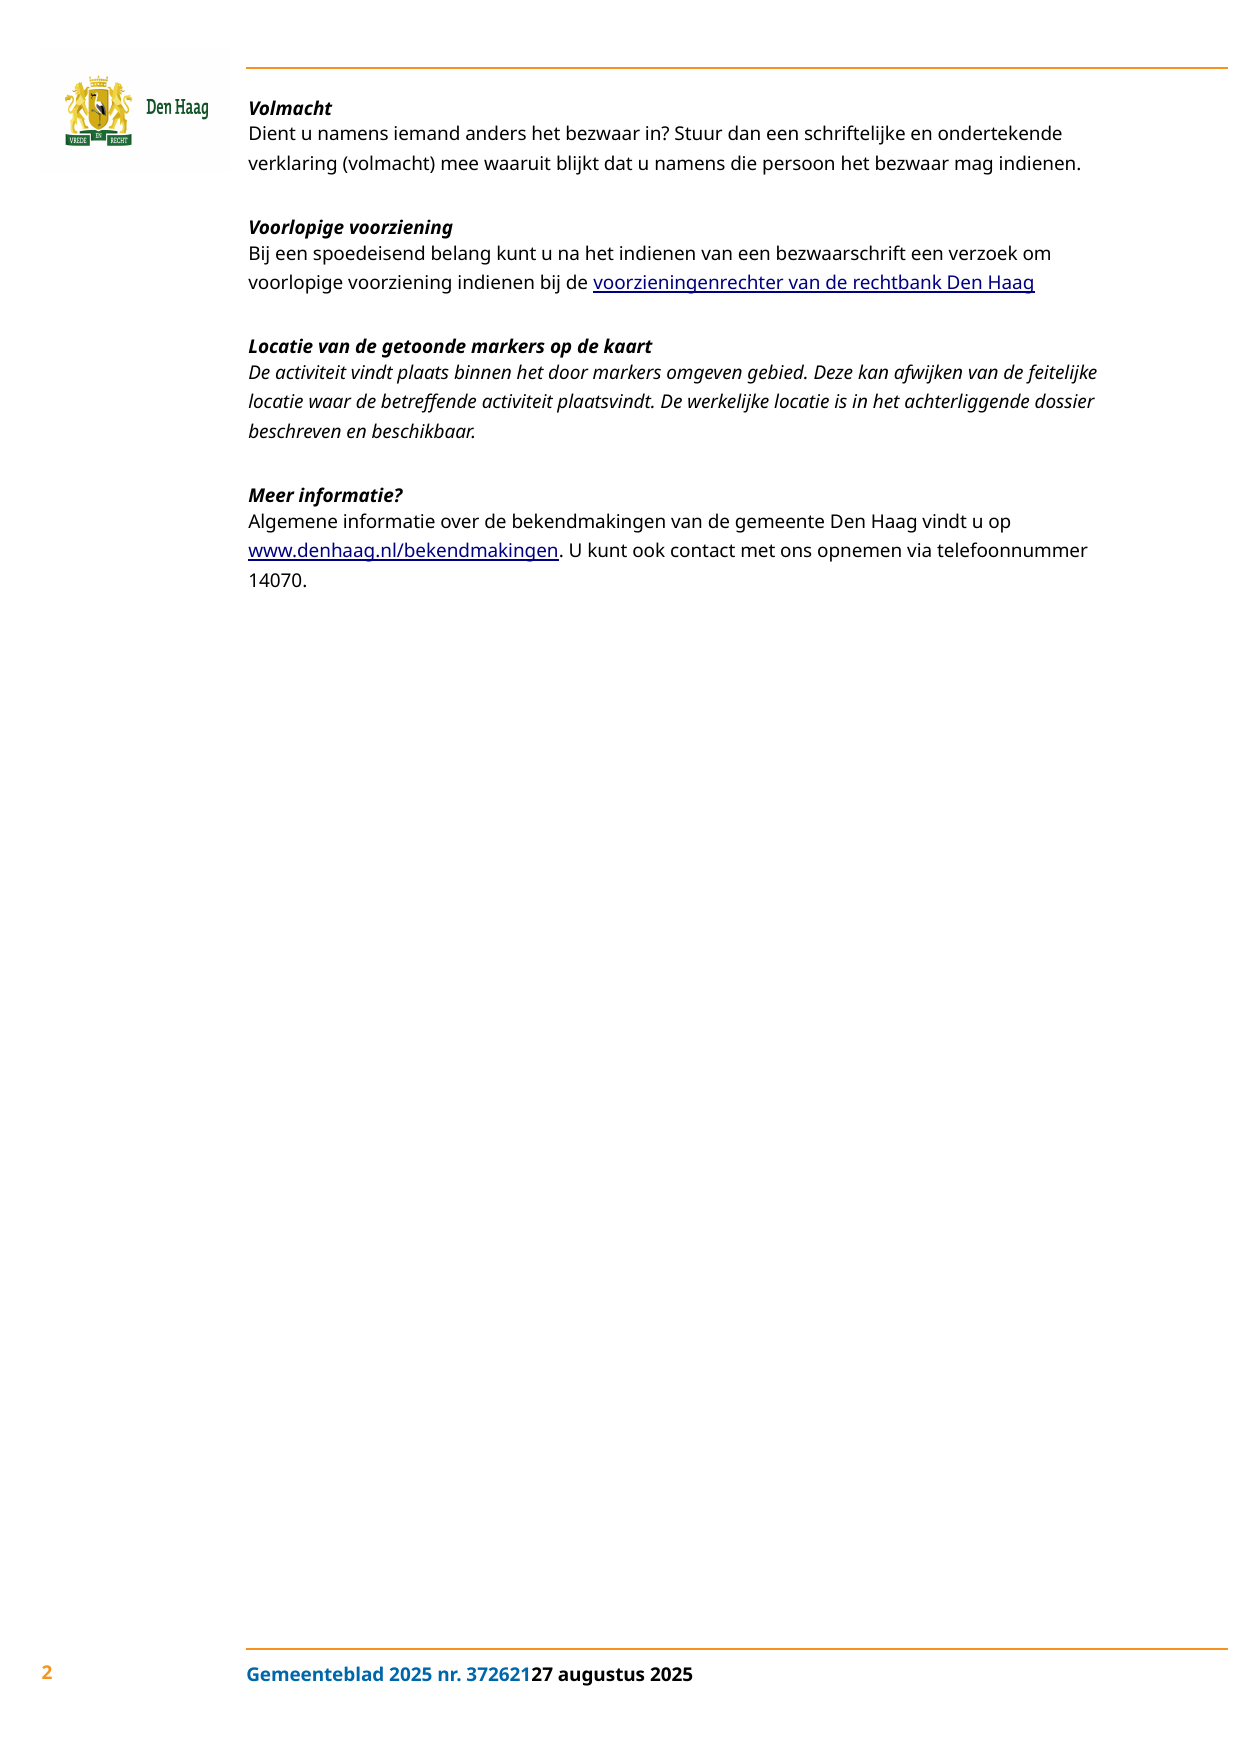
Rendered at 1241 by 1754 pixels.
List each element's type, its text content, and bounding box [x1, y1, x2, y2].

text De activiteit vindt plaats binnen het door markers omgeven gebied. Deze kan afwijken van de feitelijke locatie waar de betreffende activiteit plaatsvindt. De werkelijke locatie is in het achterliggende dossier beschreven en beschikbaar. [248, 359, 1152, 444]
text Bij een spoedeisend belang kunt u na het indienen van een bezwaarschrift een verzoek om voorlopige voorziening indienen bij de voorzieningenrechter van de rechtbank Den Haag [248, 240, 1152, 295]
text Algemene informatie over de bekendmakingen van de gemeente Den Haag vindt u op www.denhaag.nl/bekendmakingen. U kunt ook contact met ons opnemen via telefoonnummer 14070. [248, 508, 1152, 593]
text Dient u namens iemand anders het bezwaar in? Stuur dan een schriftelijke en ondertekende verklaring (volmacht) mee waaruit blijkt dat u namens die persoon het bezwaar mag indienen. [248, 121, 1152, 176]
text Meer informatie? [248, 482, 1152, 508]
text Voorlopige voorziening [248, 214, 1152, 240]
text Locatie van de getoonde markers op de kaart [248, 333, 1152, 359]
text Volmacht [248, 95, 1152, 121]
picture [41, 47, 231, 172]
